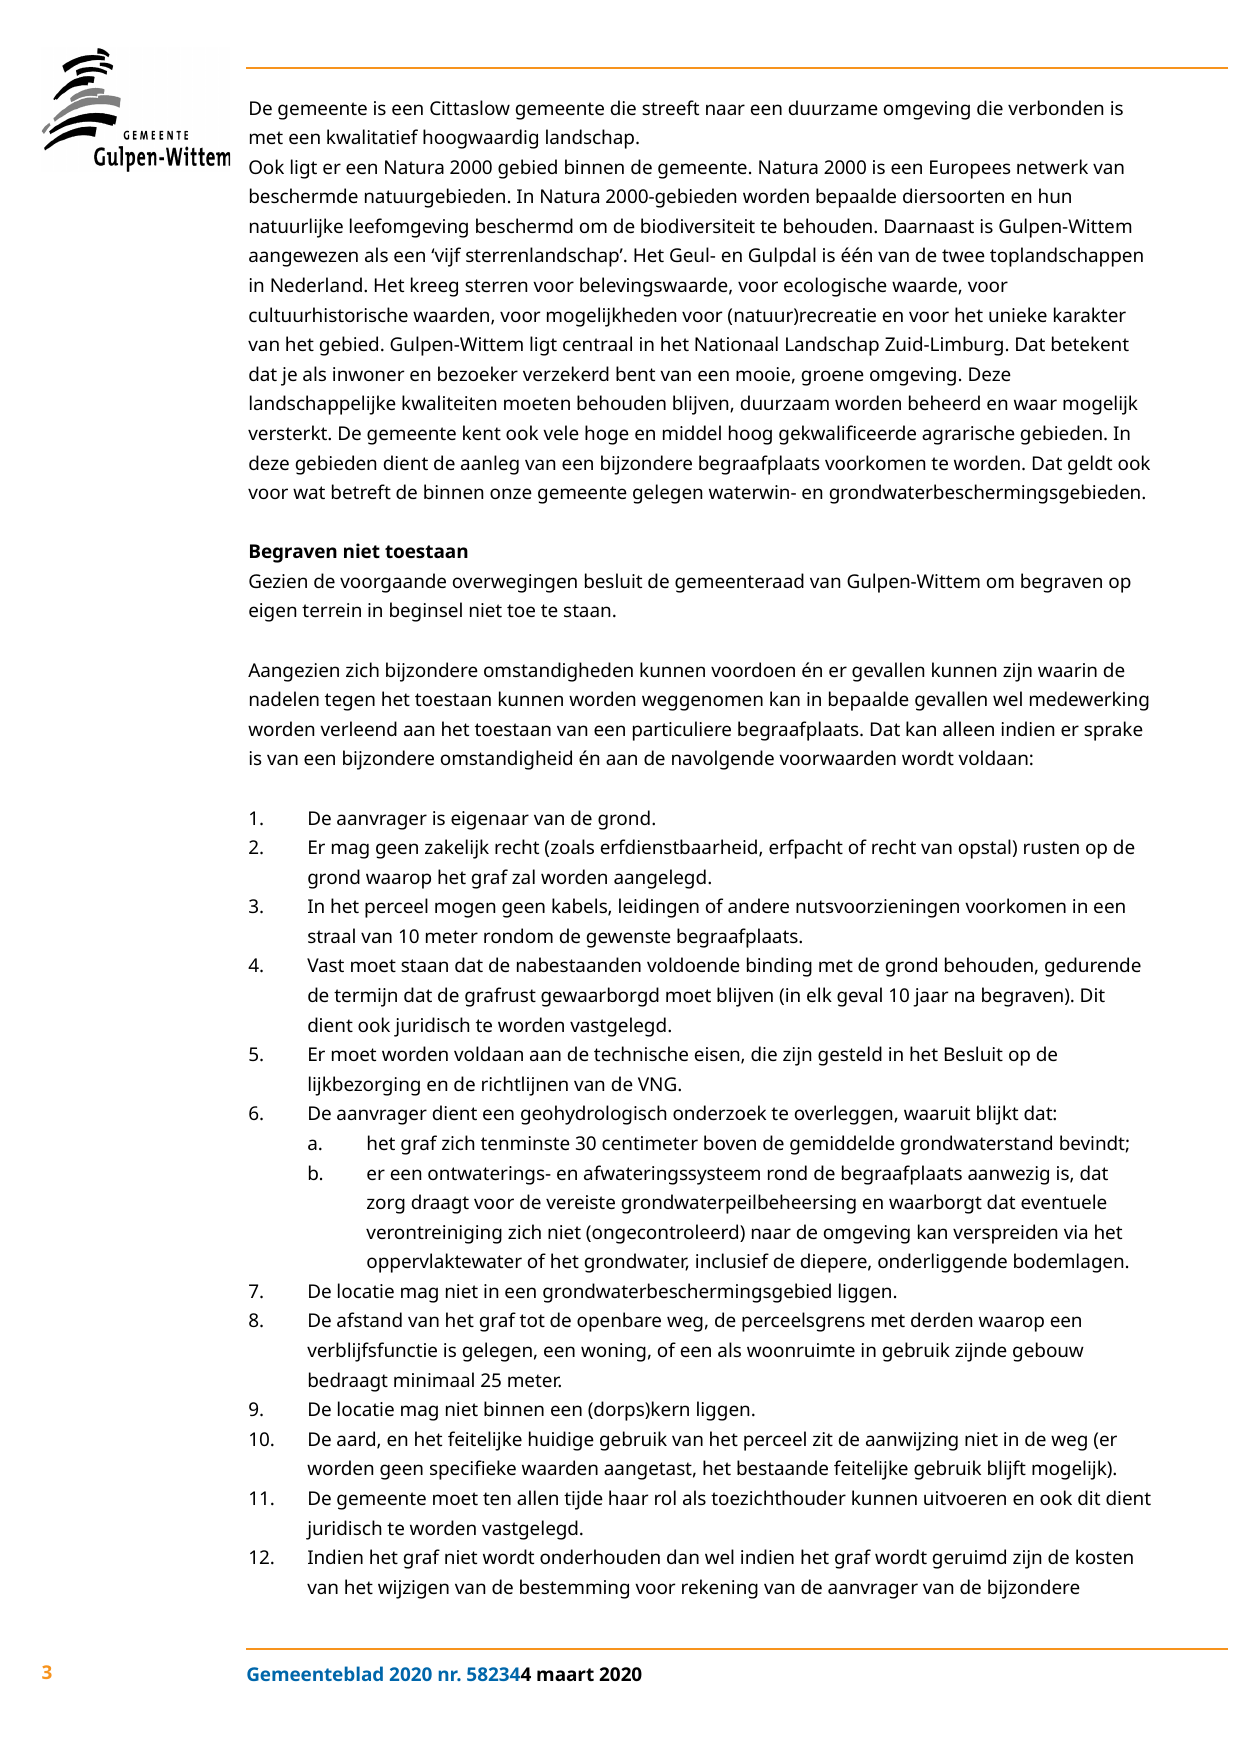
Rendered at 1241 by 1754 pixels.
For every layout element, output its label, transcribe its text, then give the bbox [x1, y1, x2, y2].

text Aangezien zich bijzondere omstandigheden kunnen voordoen én er gevallen kunnen zijn waarin de nadelen tegen het toestaan kunnen worden weggenomen kan in bepaalde gevallen wel medewerking worden verleend aan het toestaan van een particuliere begraafplaats. Dat kan alleen indien er sprake is van een bijzondere omstandigheid én aan de navolgende voorwaarden wordt voldaan: [248, 657, 1152, 771]
list De aanvrager is eigenaar van de grond. [248, 805, 1152, 831]
list er een ontwaterings- en afwateringssysteem rond de begraafplaats aanwezig is, dat zorg draagt voor de vereiste grondwaterpeilbeheersing en waarborgt dat eventuele verontreiniging zich niet (ongecontroleerd) naar de omgeving kan verspreiden via het oppervlaktewater of het grondwater, inclusief de diepere, onderliggende bodemlagen. [307, 1160, 1152, 1274]
list In het perceel mogen geen kabels, leidingen of andere nutsvoorzieningen voorkomen in een straal van 10 meter rondom de gewenste begraafplaats. [248, 893, 1152, 949]
list De aard, en het feitelijke huidige gebruik van het perceel zit de aanwijzing niet in de weg (er worden geen specifieke waarden aangetast, het bestaande feitelijke gebruik blijft mogelijk). [248, 1426, 1152, 1481]
text Begraven niet toestaan [248, 538, 1152, 564]
text Ook ligt er een Natura 2000 gebied binnen de gemeente. Natura 2000 is een Europees netwerk van beschermde natuurgebieden. In Natura 2000-gebieden worden bepaalde diersoorten en hun natuurlijke leefomgeving beschermd om de biodiversiteit te behouden. Daarnaast is Gulpen-Wittem aangewezen als een ‘vijf sterrenlandschap’. Het Geul- en Gulpdal is één van de twee toplandschappen in Nederland. Het kreeg sterren voor belevingswaarde, voor ecologische waarde, voor cultuurhistorische waarden, voor mogelijkheden voor (natuur)recreatie en voor het unieke karakter van het gebied. Gulpen-Wittem ligt centraal in het Nationaal Landschap Zuid-Limburg. Dat betekent dat je als inwoner en bezoeker verzekerd bent van een mooie, groene omgeving. Deze landschappelijke kwaliteiten moeten behouden blijven, duurzaam worden beheerd en waar mogelijk versterkt. De gemeente kent ook vele hoge en middel hoog gekwalificeerde agrarische gebieden. In deze gebieden dient de aanleg van een bijzondere begraafplaats voorkomen te worden. Dat geldt ook voor wat betreft de binnen onze gemeente gelegen waterwin- en grondwaterbeschermingsgebieden. [248, 154, 1152, 505]
list Vast moet staan dat de nabestaanden voldoende binding met de grond behouden, gedurende de termijn dat de grafrust gewaarborgd moet blijven (in elk geval 10 jaar na begraven). Dit dient ook juridisch te worden vastgelegd. [248, 953, 1152, 1038]
list Er mag geen zakelijk recht (zoals erfdienstbaarheid, erfpacht of recht van opstal) rusten op de grond waarop het graf zal worden aangelegd. [248, 834, 1152, 890]
picture [41, 47, 231, 172]
list Er moet worden voldaan aan de technische eisen, die zijn gesteld in het Besluit op de lijkbezorging en de richtlijnen van de VNG. [248, 1041, 1152, 1097]
text De gemeente is een Cittaslow gemeente die streeft naar een duurzame omgeving die verbonden is met een kwalitatief hoogwaardig landschap. [248, 95, 1152, 150]
list De locatie mag niet in een grondwaterbeschermingsgebied liggen. [248, 1278, 1152, 1304]
list het graf zich tenminste 30 centimeter boven de gemiddelde grondwaterstand bevindt; [307, 1130, 1152, 1156]
text Gezien de voorgaande overwegingen besluit de gemeenteraad van Gulpen-Wittem om begraven op eigen terrein in beginsel niet toe te staan. [248, 568, 1152, 623]
list De aanvrager dient een geohydrologisch onderzoek te overleggen, waaruit blijkt dat: [248, 1101, 1152, 1126]
list De afstand van het graf tot de openbare weg, de perceelsgrens met derden waarop een verblijfsfunctie is gelegen, een woning, of een als woonruimte in gebruik zijnde gebouw bedraagt minimaal 25 meter. [248, 1308, 1152, 1393]
list Indien het graf niet wordt onderhouden dan wel indien het graf wordt geruimd zijn de kosten van het wijzigen van de bestemming voor rekening van de aanvrager van de bijzondere [248, 1544, 1152, 1600]
list De locatie mag niet binnen een (dorps)kern liggen. [248, 1396, 1152, 1422]
list De gemeente moet ten allen tijde haar rol als toezichthouder kunnen uitvoeren en ook dit dient juridisch te worden vastgelegd. [248, 1485, 1152, 1541]
